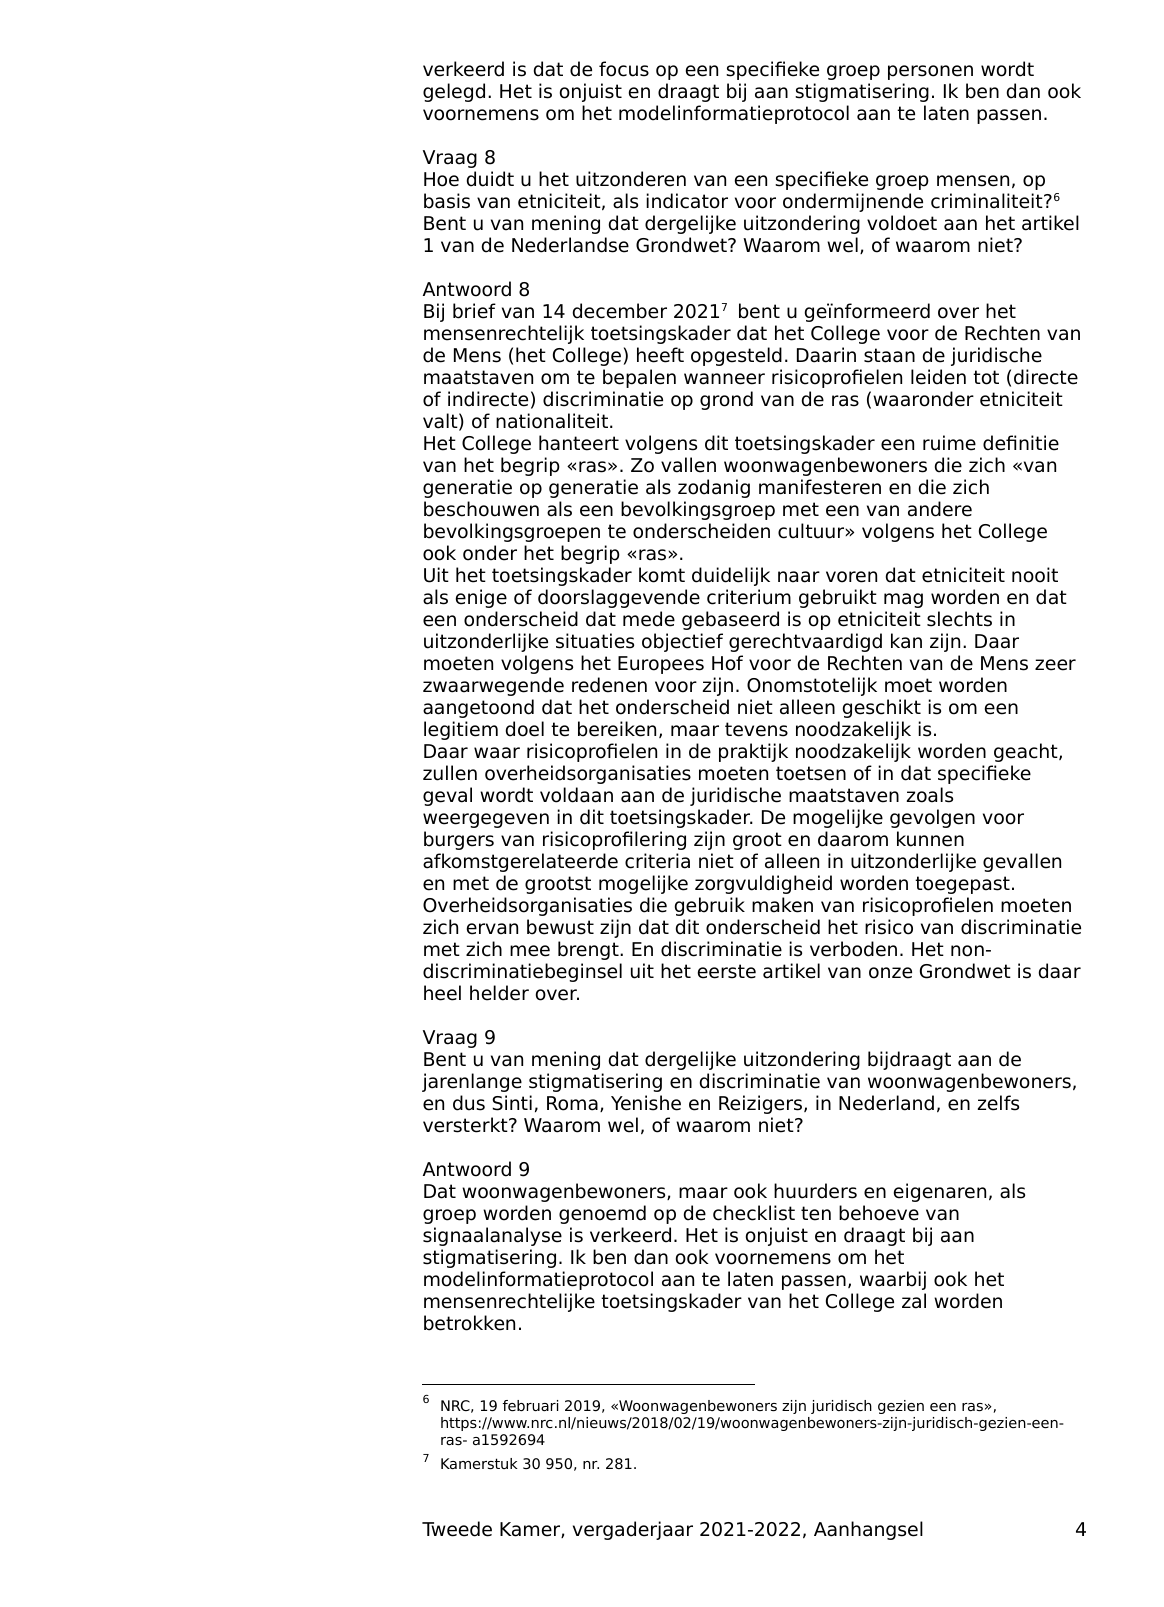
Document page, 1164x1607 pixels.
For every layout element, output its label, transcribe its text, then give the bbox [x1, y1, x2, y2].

text NRC, 19 februari 2019, «Woonwagenbewoners zijn juridisch gezien een ras», https://www.nrc.nl/nieuws/2018/02/19/woonwagenbewoners-zijn-juridisch-gezien-een-ras- a1592694 [422, 1393, 1087, 1449]
text Bent u van mening dat dergelijke uitzondering bijdraagt aan de jarenlange stigmatisering en discriminatie van woonwagenbewoners, en dus Sinti, Roma, Yenishe en Reizigers, in Nederland, en zelfs versterkt? Waarom wel, of waarom niet? [422, 1049, 1087, 1137]
text Het College hanteert volgens dit toetsingskader een ruime definitie van het begrip «ras». Zo vallen woonwagenbewoners die zich «van generatie op generatie als zodanig manifesteren en die zich beschouwen als een bevolkingsgroep met een van andere bevolkingsgroepen te onderscheiden cultuur» volgens het College ook onder het begrip «ras». [422, 433, 1087, 565]
text verkeerd is dat de focus op een specifieke groep personen wordt gelegd. Het is onjuist en draagt bij aan stigmatisering. Ik ben dan ook voornemens om het modelinformatieprotocol aan te laten passen. [422, 59, 1087, 125]
text Kamerstuk 30 950, nr. 281. [422, 1452, 1087, 1474]
text Antwoord 8 [422, 279, 1087, 301]
text Uit het toetsingskader komt duidelijk naar voren dat etniciteit nooit als enige of doorslaggevende criterium gebruikt mag worden en dat een onderscheid dat mede gebaseerd is op etniciteit slechts in uitzonderlijke situaties objectief gerechtvaardigd kan zijn. Daar moeten volgens het Europees Hof voor de Rechten van de Mens zeer zwaarwegende redenen voor zijn. Onomstotelijk moet worden aangetoond dat het onderscheid niet alleen geschikt is om een legitiem doel te bereiken, maar tevens noodzakelijk is. [422, 565, 1087, 741]
text Vraag 9 [422, 1027, 1087, 1049]
text Hoe duidt u het uitzonderen van een specifieke groep mensen, op basis van etniciteit, als indicator voor ondermijnende criminaliteit? Bent u van mening dat dergelijke uitzondering voldoet aan het artikel 1 van de Nederlandse Grondwet? Waarom wel, of waarom niet? [422, 169, 1087, 257]
text Daar waar risicoprofielen in de praktijk noodzakelijk worden geacht, zullen overheidsorganisaties moeten toetsen of in dat specifieke geval wordt voldaan aan de juridische maatstaven zoals weergegeven in dit toetsingskader. De mogelijke gevolgen voor burgers van risicoprofilering zijn groot en daarom kunnen afkomstgerelateerde criteria niet of alleen in uitzonderlijke gevallen en met de grootst mogelijke zorgvuldigheid worden toegepast. Overheidsorganisaties die gebruik maken van risicoprofielen moeten zich ervan bewust zijn dat dit onderscheid het risico van discriminatie met zich mee brengt. En discriminatie is verboden. Het non-discriminatiebeginsel uit het eerste artikel van onze Grondwet is daar heel helder over. [422, 741, 1087, 1004]
text Bij brief van 14 december 2021 bent u geïnformeerd over het mensenrechtelijk toetsingskader dat het College voor de Rechten van de Mens (het College) heeft opgesteld. Daarin staan de juridische maatstaven om te bepalen wanneer risicoprofielen leiden tot (directe of indirecte) discriminatie op grond van de ras (waaronder etniciteit valt) of nationaliteit. [422, 301, 1087, 433]
text Antwoord 9 [422, 1159, 1087, 1181]
text Vraag 8 [422, 147, 1087, 169]
text Dat woonwagenbewoners, maar ook huurders en eigenaren, als groep worden genoemd op de checklist ten behoeve van signaalanalyse is verkeerd. Het is onjuist en draagt bij aan stigmatisering. Ik ben dan ook voornemens om het modelinformatieprotocol aan te laten passen, waarbij ook het mensenrechtelijke toetsingskader van het College zal worden betrokken. [422, 1181, 1087, 1335]
